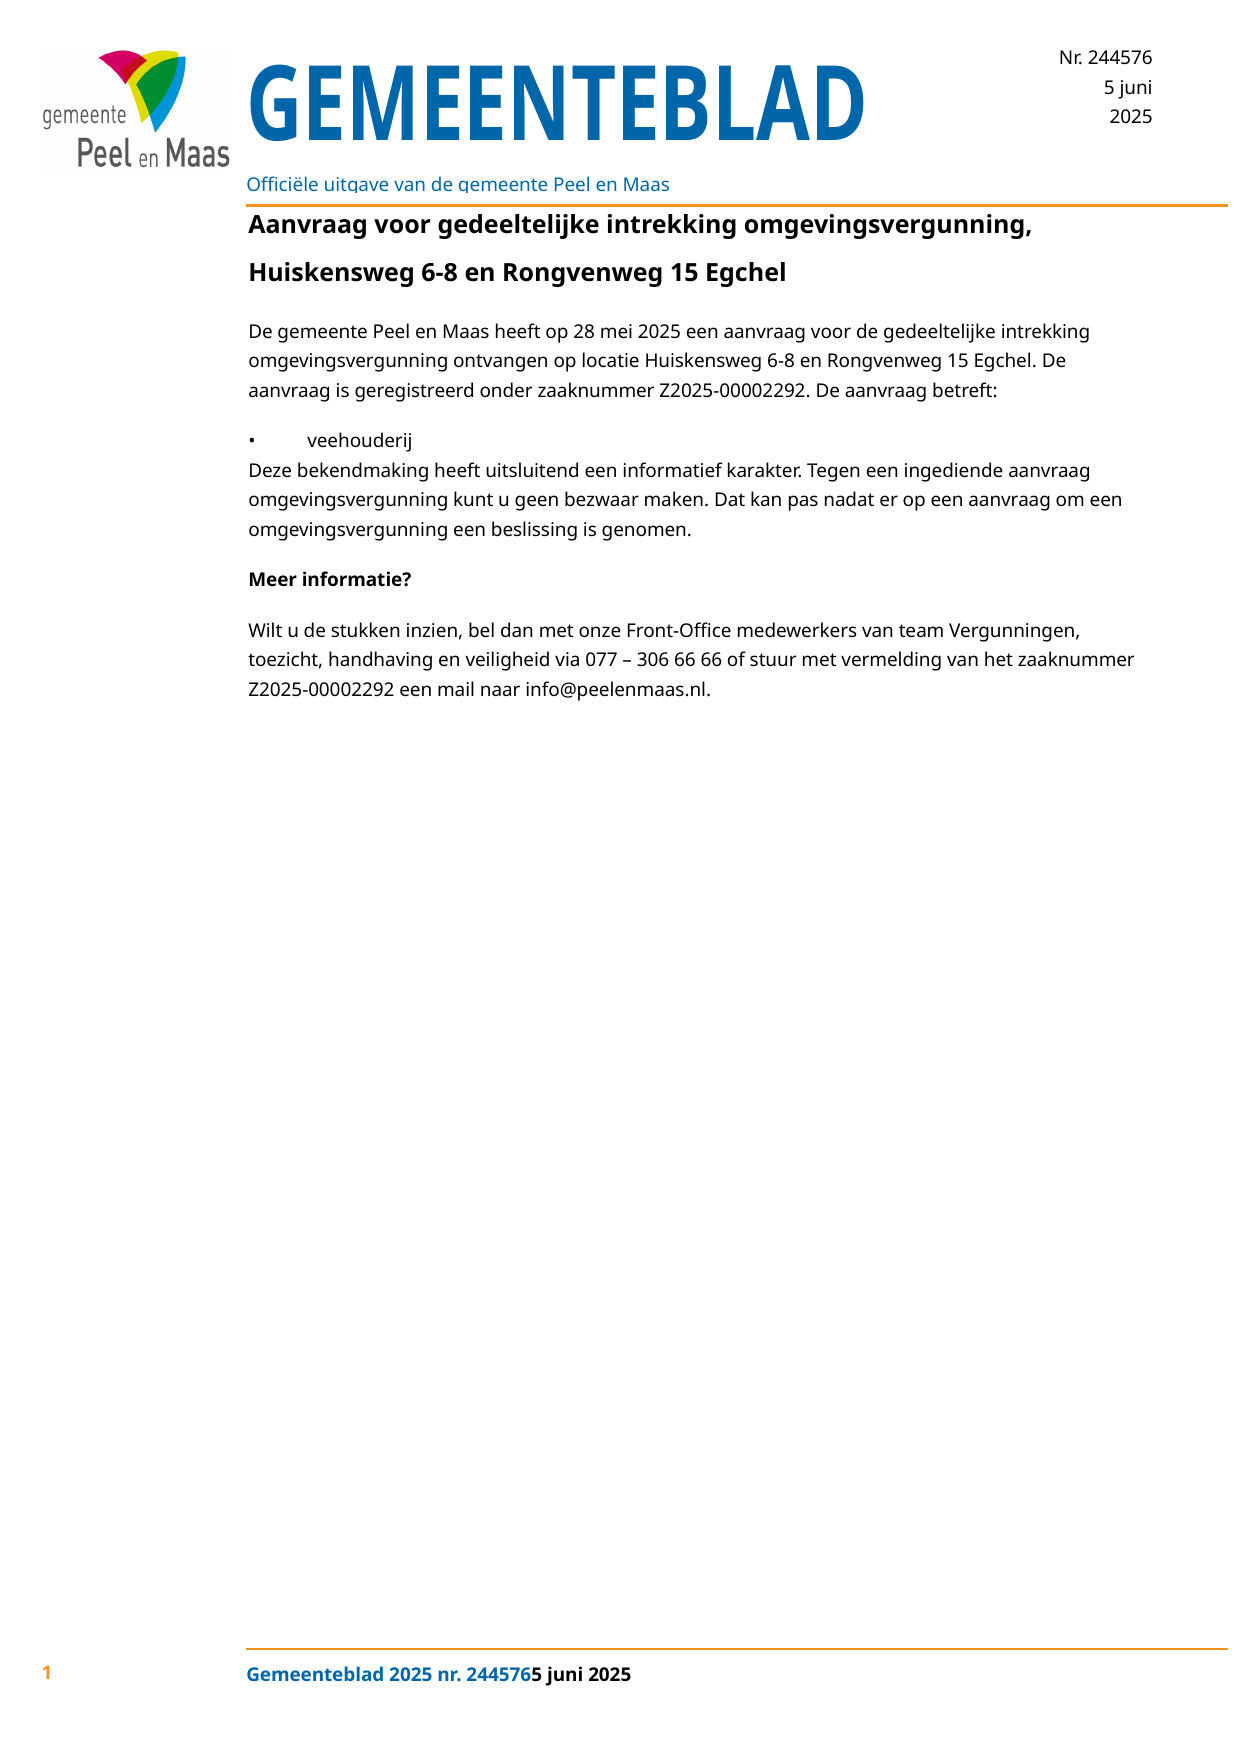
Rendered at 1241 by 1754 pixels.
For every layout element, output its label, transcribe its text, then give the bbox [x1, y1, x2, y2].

list veehouderij [248, 427, 1152, 453]
text Meer informatie? [248, 567, 1152, 592]
text Aanvraag voor gedeeltelijke intrekking omgevingsvergunning, Huiskensweg 6-8 en Rongvenweg 15 Egchel [248, 207, 1152, 288]
text Deze bekendmaking heeft uitsluitend een informatief karakter. Tegen een ingediende aanvraag omgevingsvergunning kunt u geen bezwaar maken. Dat kan pas nadat er op een aanvraag om een omgevingsvergunning een beslissing is genomen. [248, 457, 1152, 542]
picture [41, 47, 231, 172]
text De gemeente Peel en Maas heeft op 28 mei 2025 een aanvraag voor de gedeeltelijke intrekking omgevingsvergunning ontvangen op locatie Huiskensweg 6-8 en Rongvenweg 15 Egchel. De aanvraag is geregistreerd onder zaaknummer Z2025-00002292. De aanvraag betreft: [248, 318, 1152, 403]
text Wilt u de stukken inzien, bel dan met onze Front-Office medewerkers van team Vergunningen, toezicht, handhaving en veiligheid via 077 – 306 66 66 of stuur met vermelding van het zaaknummer Z2025-00002292 een mail naar info@peelenmaas.nl. [248, 617, 1152, 702]
